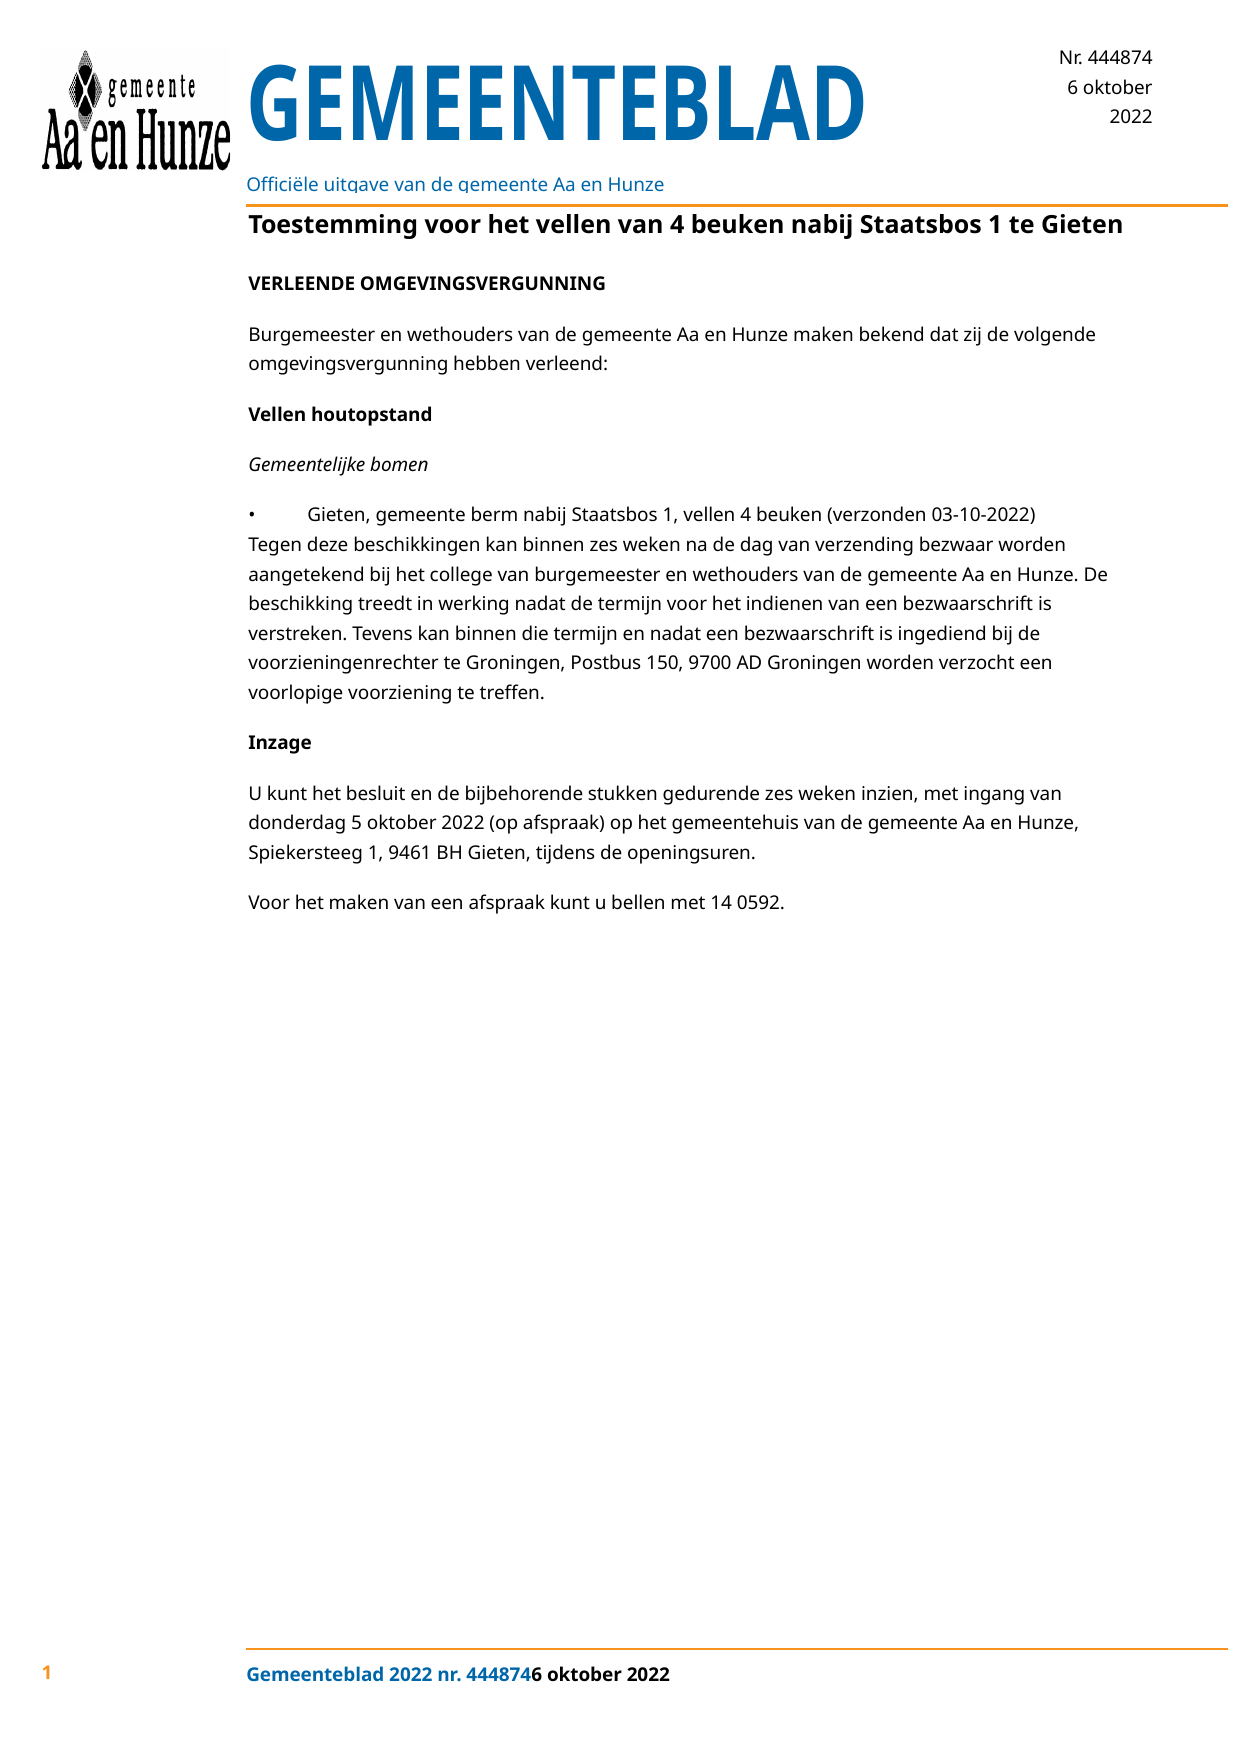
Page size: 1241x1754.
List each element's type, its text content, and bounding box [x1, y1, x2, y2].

text Gemeentelijke bomen [248, 451, 1152, 477]
text Vellen houtopstand [248, 401, 1152, 426]
text VERLEENDE OMGEVINGSVERGUNNING [248, 270, 1152, 296]
text Toestemming voor het vellen van 4 beuken nabij Staatsbos 1 te Gieten [248, 207, 1152, 241]
picture [41, 47, 231, 172]
text Inzage [248, 729, 1152, 755]
text U kunt het besluit en de bijbehorende stukken gedurende zes weken inzien, met ingang van donderdag 5 oktober 2022 (op afspraak) op het gemeentehuis van de gemeente Aa en Hunze, Spiekersteeg 1, 9461 BH Gieten, tijdens de openingsuren. [248, 780, 1152, 865]
text Tegen deze beschikkingen kan binnen zes weken na de dag van verzending bezwaar worden aangetekend bij het college van burgemeester en wethouders van de gemeente Aa en Hunze. De beschikking treedt in werking nadat de termijn voor het indienen van een bezwaarschrift is verstreken. Tevens kan binnen die termijn en nadat een bezwaarschrift is ingediend bij de voorzieningenrechter te Groningen, Postbus 150, 9700 AD Groningen worden verzocht een voorlopige voorziening te treffen. [248, 531, 1152, 705]
list Gieten, gemeente berm nabij Staatsbos 1, vellen 4 beuken (verzonden 03-10-2022) [248, 502, 1152, 527]
text Burgemeester en wethouders van de gemeente Aa en Hunze maken bekend dat zij de volgende omgevingsvergunning hebben verleend: [248, 321, 1152, 376]
text Voor het maken van een afspraak kunt u bellen met 14 0592. [248, 889, 1152, 915]
